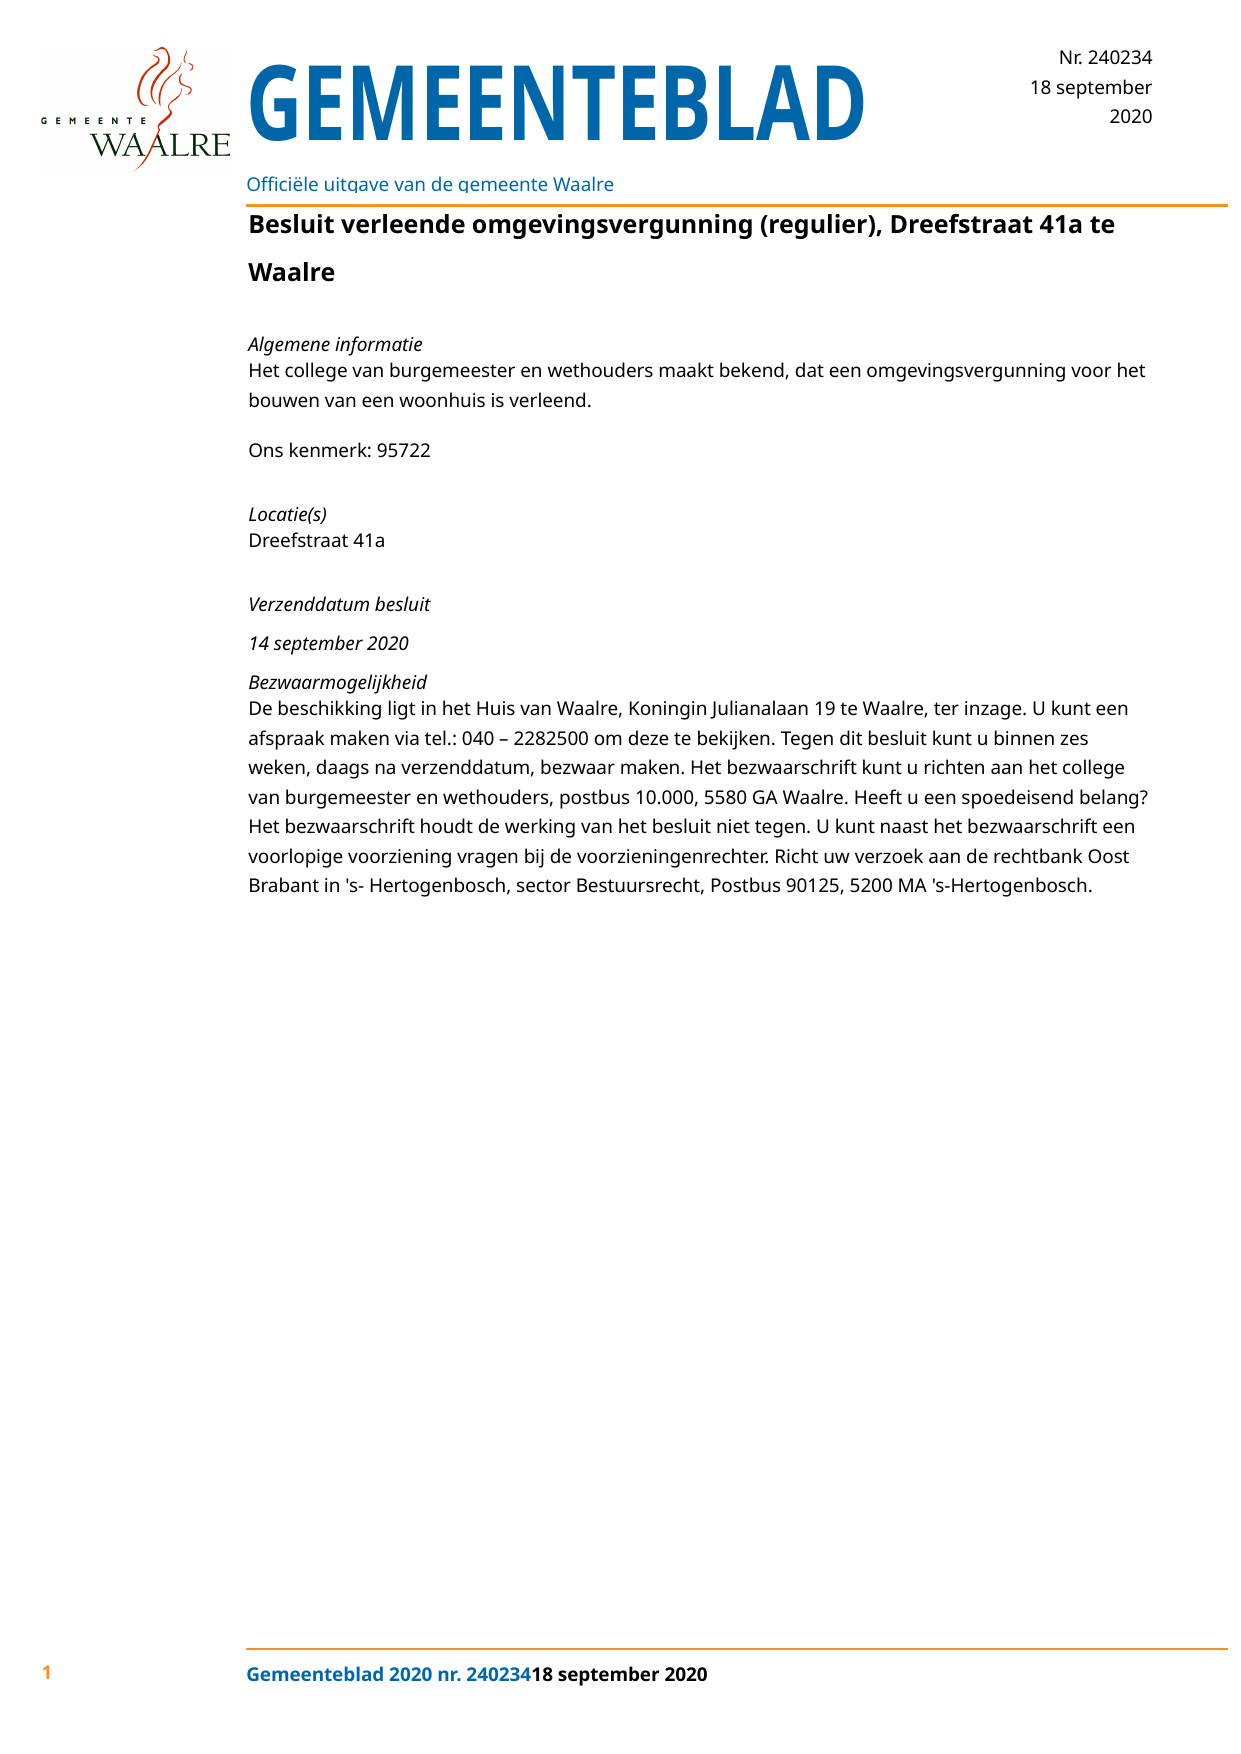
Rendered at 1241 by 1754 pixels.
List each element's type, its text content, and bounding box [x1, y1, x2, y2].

text 14 september 2020 [248, 630, 1152, 656]
text Bezwaarmogelijkheid [248, 669, 1152, 695]
text Besluit verleende omgevingsvergunning (regulier), Dreefstraat 41a te Waalre [248, 207, 1152, 288]
text Locatie(s) [248, 501, 1152, 527]
text Dreefstraat 41a [248, 527, 1152, 553]
text Ons kenmerk: 95722 [248, 437, 1152, 463]
picture [41, 47, 231, 172]
text Algemene informatie [248, 331, 1152, 357]
text De beschikking ligt in het Huis van Waalre, Koningin Julianalaan 19 te Waalre, ter inzage. U kunt een afspraak maken via tel.: 040 – 2282500 om deze te bekijken. Tegen dit besluit kunt u binnen zes weken, daags na verzenddatum, bezwaar maken. Het bezwaarschrift kunt u richten aan het college van burgemeester en wethouders, postbus 10.000, 5580 GA Waalre. Heeft u een spoedeisend belang? Het bezwaarschrift houdt de werking van het besluit niet tegen. U kunt naast het bezwaarschrift een voorlopige voorziening vragen bij de voorzieningenrechter. Richt uw verzoek aan de rechtbank Oost Brabant in 's- Hertogenbosch, sector Bestuursrecht, Postbus 90125, 5200 MA 's-Hertogenbosch. [248, 695, 1152, 898]
text Verzenddatum besluit [248, 591, 1152, 617]
text Het college van burgemeester en wethouders maakt bekend, dat een omgevingsvergunning voor het bouwen van een woonhuis is verleend. [248, 357, 1152, 412]
